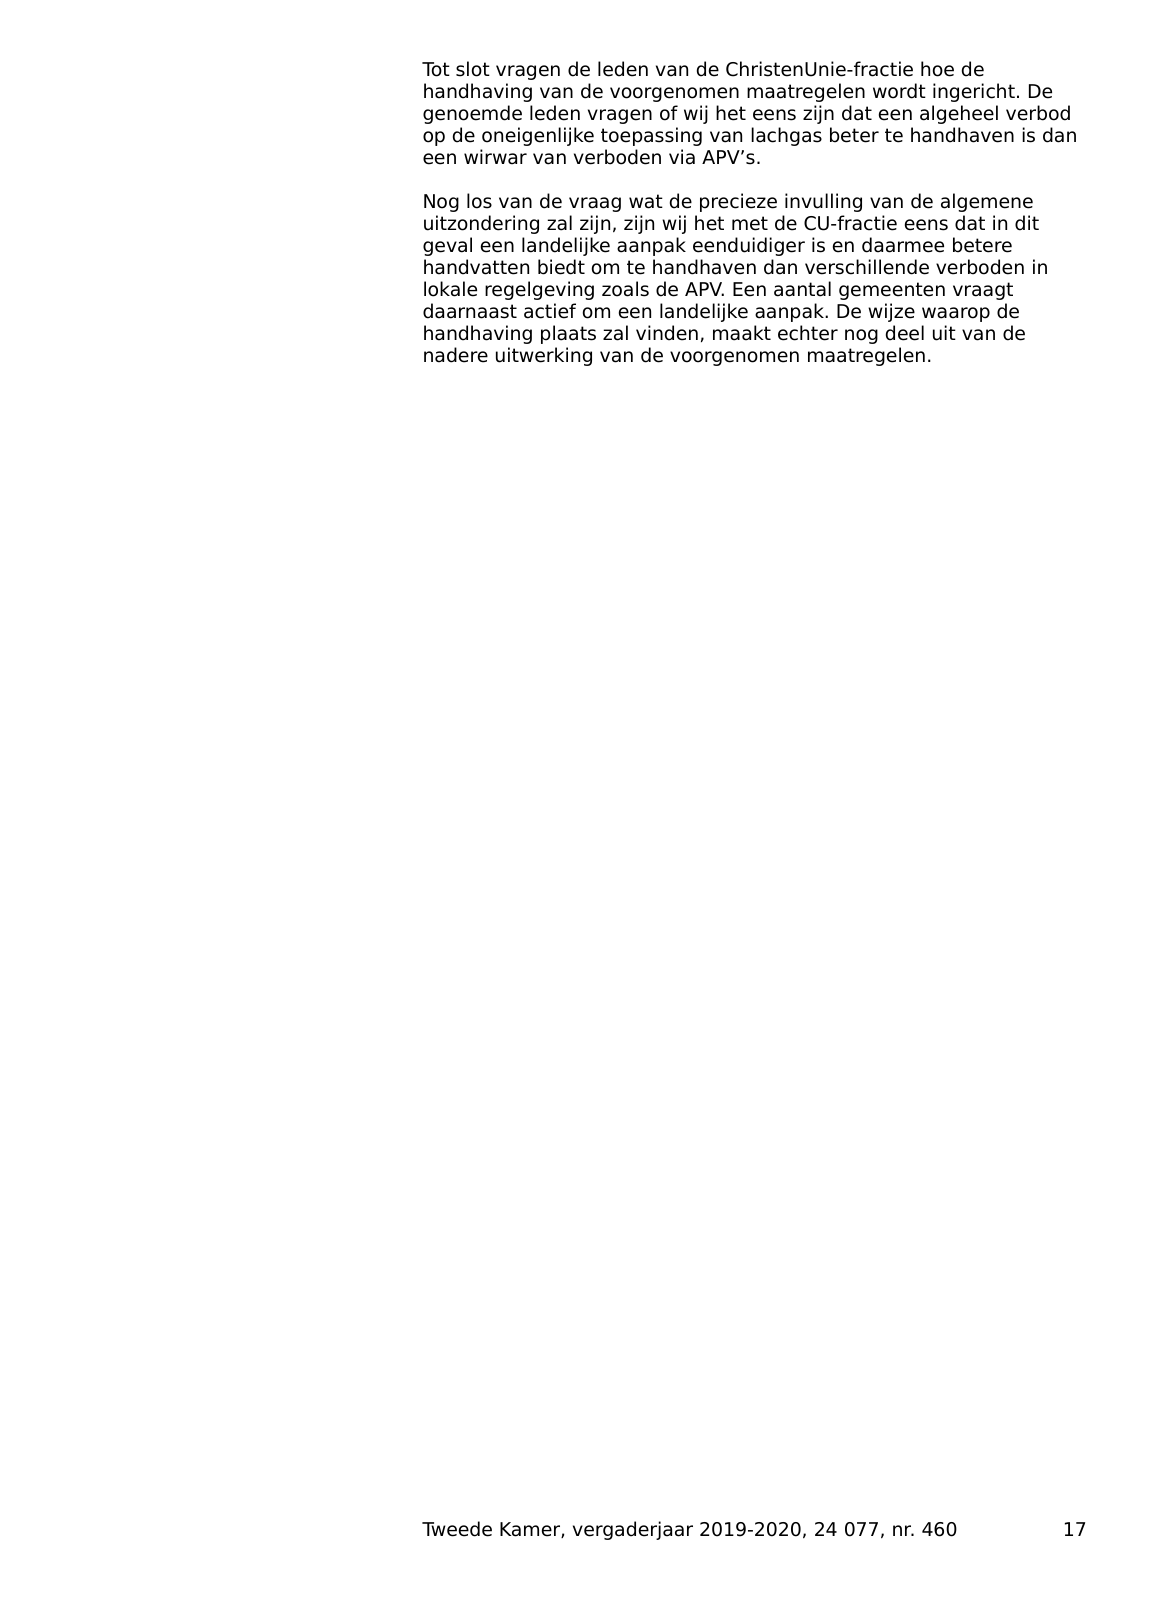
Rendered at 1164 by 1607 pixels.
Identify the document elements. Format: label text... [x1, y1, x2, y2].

text Nog los van de vraag wat de precieze invulling van de algemene uitzondering zal zijn, zijn wij het met de CU-fractie eens dat in dit geval een landelijke aanpak eenduidiger is en daarmee betere handvatten biedt om te handhaven dan verschillende verboden in lokale regelgeving zoals de APV. Een aantal gemeenten vraagt daarnaast actief om een landelijke aanpak. De wijze waarop de handhaving plaats zal vinden, maakt echter nog deel uit van de nadere uitwerking van de voorgenomen maatregelen. [422, 191, 1087, 367]
text Tot slot vragen de leden van de ChristenUnie-fractie hoe de handhaving van de voorgenomen maatregelen wordt ingericht. De genoemde leden vragen of wij het eens zijn dat een algeheel verbod op de oneigenlijke toepassing van lachgas beter te handhaven is dan een wirwar van verboden via APV’s. [422, 59, 1087, 169]
